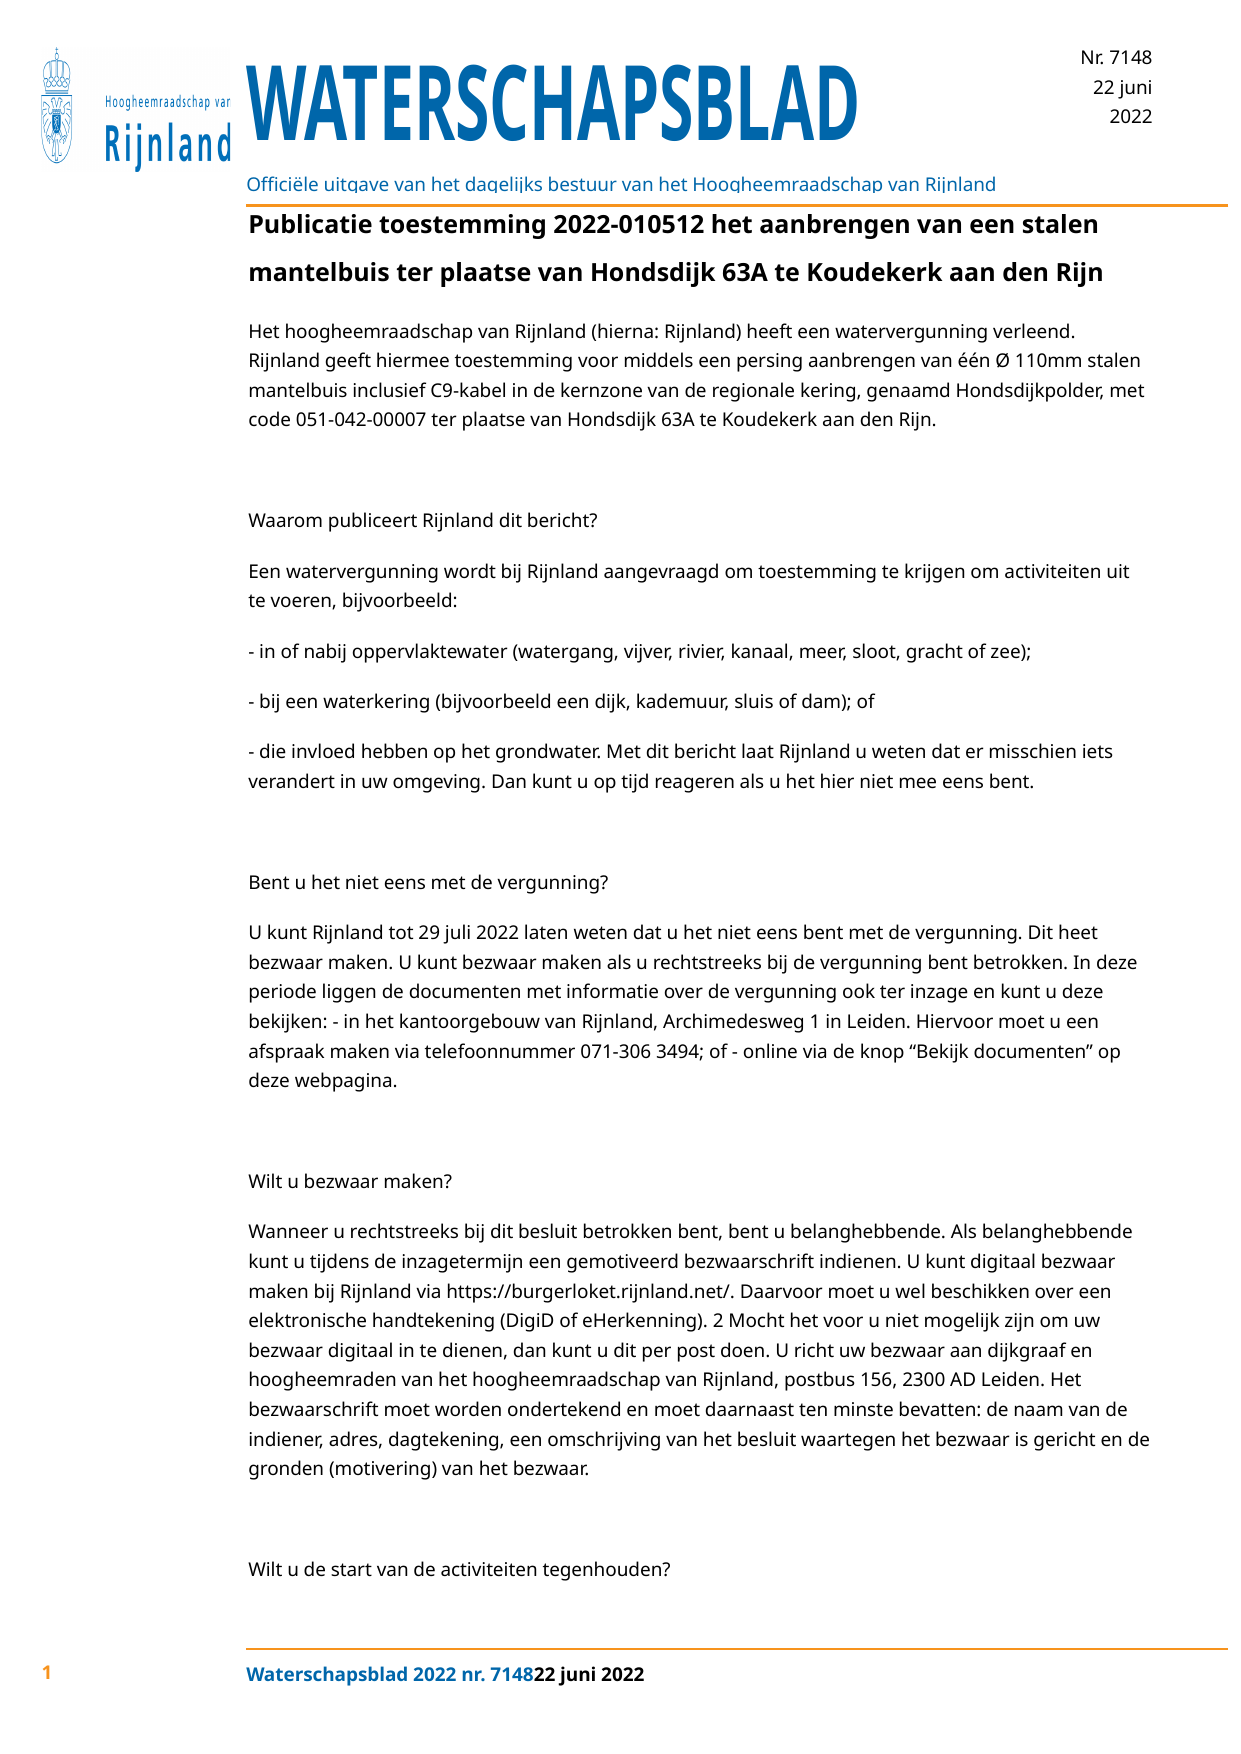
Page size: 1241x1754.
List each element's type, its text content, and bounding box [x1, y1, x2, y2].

text Het hoogheemraadschap van Rijnland (hierna: Rijnland) heeft een watervergunning verleend. Rijnland geeft hiermee toestemming voor middels een persing aanbrengen van één Ø 110mm stalen mantelbuis inclusief C9-kabel in de kernzone van de regionale kering, genaamd Hondsdijkpolder, met code 051-042-00007 ter plaatse van Hondsdijk 63A te Koudekerk aan den Rijn. [248, 318, 1152, 432]
text - bij een waterkering (bijvoorbeeld een dijk, kademuur, sluis of dam); of [248, 688, 1152, 714]
text Een watervergunning wordt bij Rijnland aangevraagd om toestemming te krijgen om activiteiten uit te voeren, bijvoorbeeld: [248, 558, 1152, 613]
text Wilt u bezwaar maken? [248, 1168, 1152, 1194]
text Waarom publiceert Rijnland dit bericht? [248, 507, 1152, 533]
text - in of nabij oppervlaktewater (watergang, vijver, rivier, kanaal, meer, sloot, gracht of zee); [248, 638, 1152, 664]
picture [41, 47, 231, 172]
text Bent u het niet eens met de vergunning? [248, 869, 1152, 895]
text Publicatie toestemming 2022-010512 het aanbrengen van een stalen mantelbuis ter plaatse van Hondsdijk 63A te Koudekerk aan den Rijn [248, 207, 1152, 288]
text Wanneer u rechtstreeks bij dit besluit betrokken bent, bent u belanghebbende. Als belanghebbende kunt u tijdens de inzagetermijn een gemotiveerd bezwaarschrift indienen. U kunt digitaal bezwaar maken bij Rijnland via https://burgerloket.rijnland.net/. Daarvoor moet u wel beschikken over een elektronische handtekening (DigiD of eHerkenning). 2 Mocht het voor u niet mogelijk zijn om uw bezwaar digitaal in te dienen, dan kunt u dit per post doen. U richt uw bezwaar aan dijkgraaf en hoogheemraden van het hoogheemraadschap van Rijnland, postbus 156, 2300 AD Leiden. Het bezwaarschrift moet worden ondertekend en moet daarnaast ten minste bevatten: de naam van de indiener, adres, dagtekening, een omschrijving van het besluit waartegen het bezwaar is gericht en de gronden (motivering) van het bezwaar. [248, 1219, 1152, 1481]
text - die invloed hebben op het grondwater. Met dit bericht laat Rijnland u weten dat er misschien iets verandert in uw omgeving. Dan kunt u op tijd reageren als u het hier niet mee eens bent. [248, 739, 1152, 794]
text Wilt u de start van de activiteiten tegenhouden? [248, 1556, 1152, 1582]
text U kunt Rijnland tot 29 juli 2022 laten weten dat u het niet eens bent met de vergunning. Dit heet bezwaar maken. U kunt bezwaar maken als u rechtstreeks bij de vergunning bent betrokken. In deze periode liggen de documenten met informatie over de vergunning ook ter inzage en kunt u deze bekijken: - in het kantoorgebouw van Rijnland, Archimedesweg 1 in Leiden. Hiervoor moet u een afspraak maken via telefoonnummer 071-306 3494; of - online via de knop “Bekijk documenten” op deze webpagina. [248, 919, 1152, 1093]
